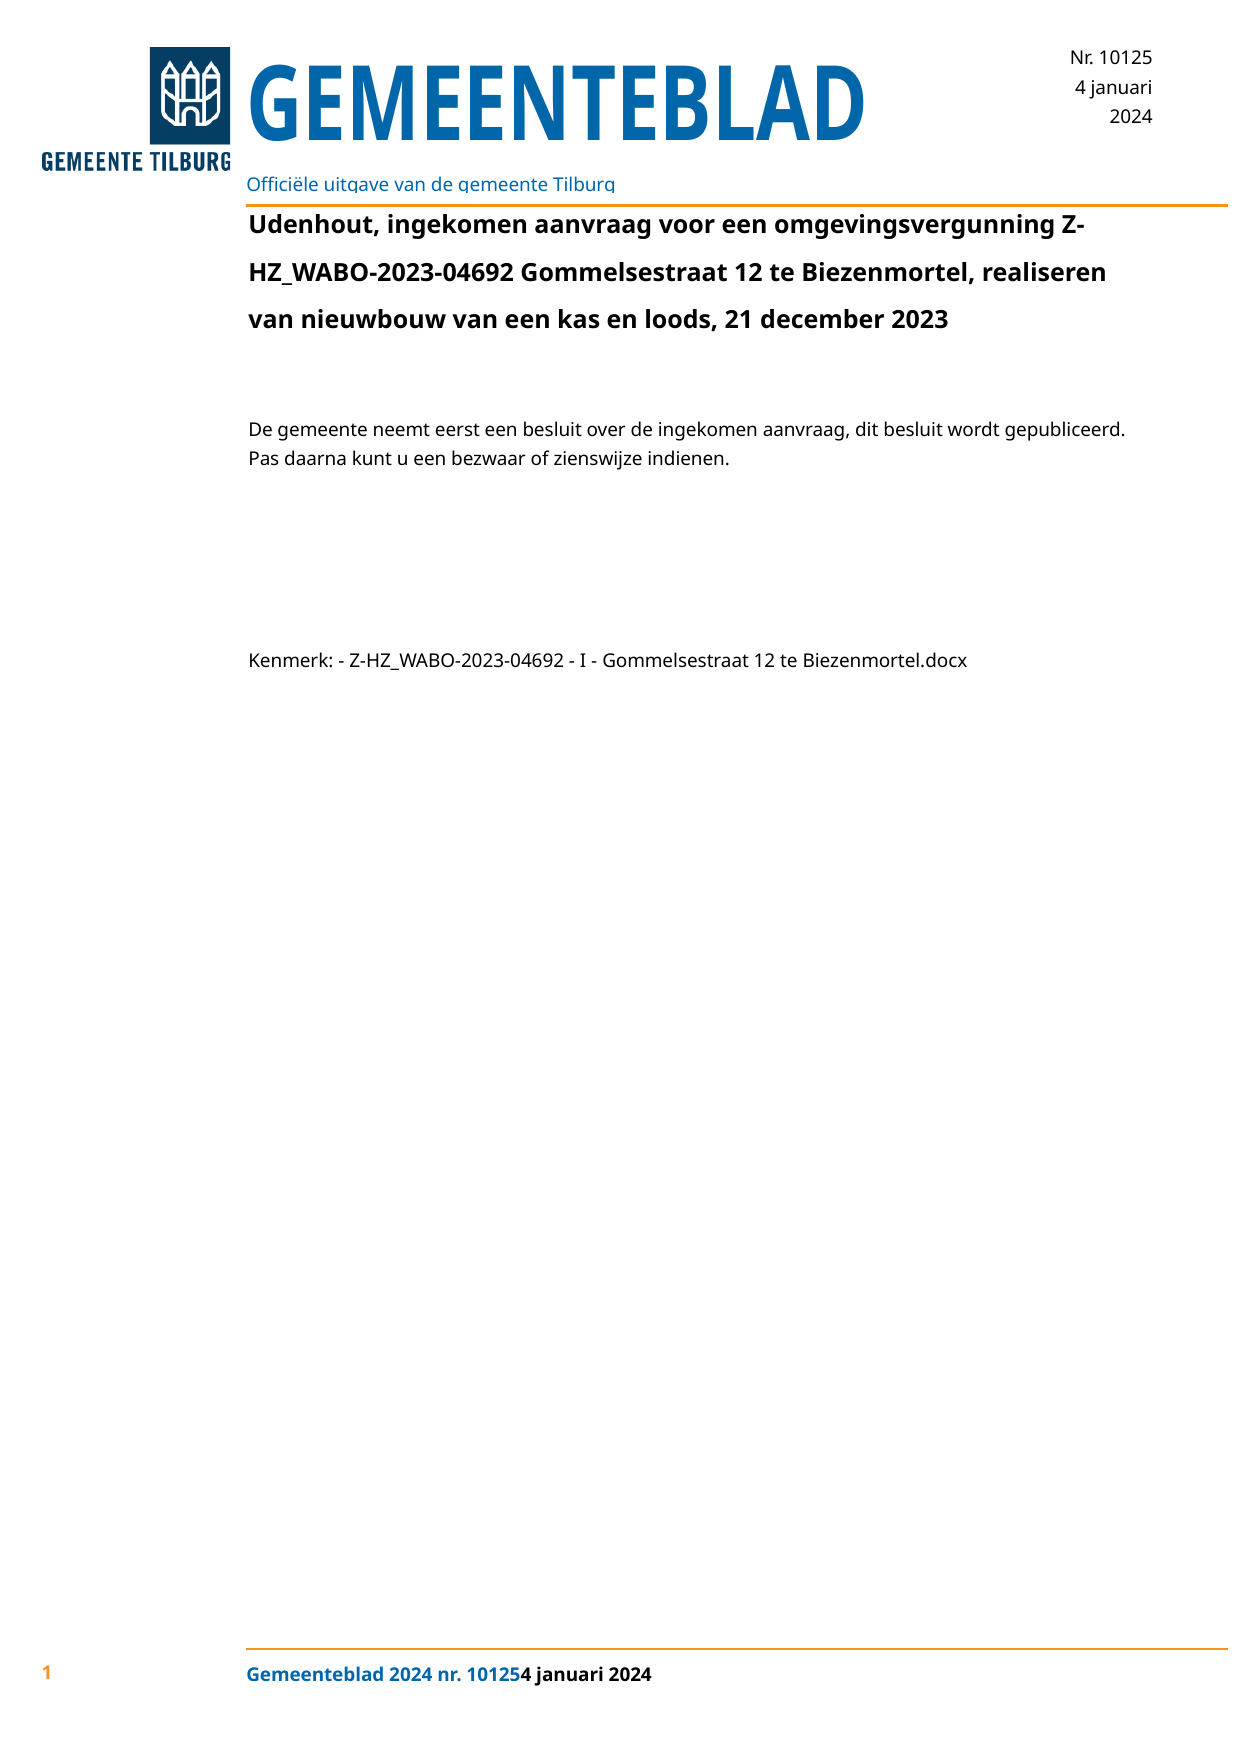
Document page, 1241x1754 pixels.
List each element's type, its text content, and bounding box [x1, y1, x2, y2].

text Kenmerk: - Z-HZ_WABO-2023-04692 - I - Gommelsestraat 12 te Biezenmortel.docx [248, 647, 1152, 673]
text De gemeente neemt eerst een besluit over de ingekomen aanvraag, dit besluit wordt gepubliceerd. Pas daarna kunt u een bezwaar of zienswijze indienen. [248, 416, 1152, 471]
text Udenhout, ingekomen aanvraag voor een omgevingsvergunning Z-HZ_WABO-2023-04692 Gommelsestraat 12 te Biezenmortel, realiseren van nieuwbouw van een kas en loods, 21 december 2023 [248, 207, 1152, 336]
picture [41, 47, 231, 172]
